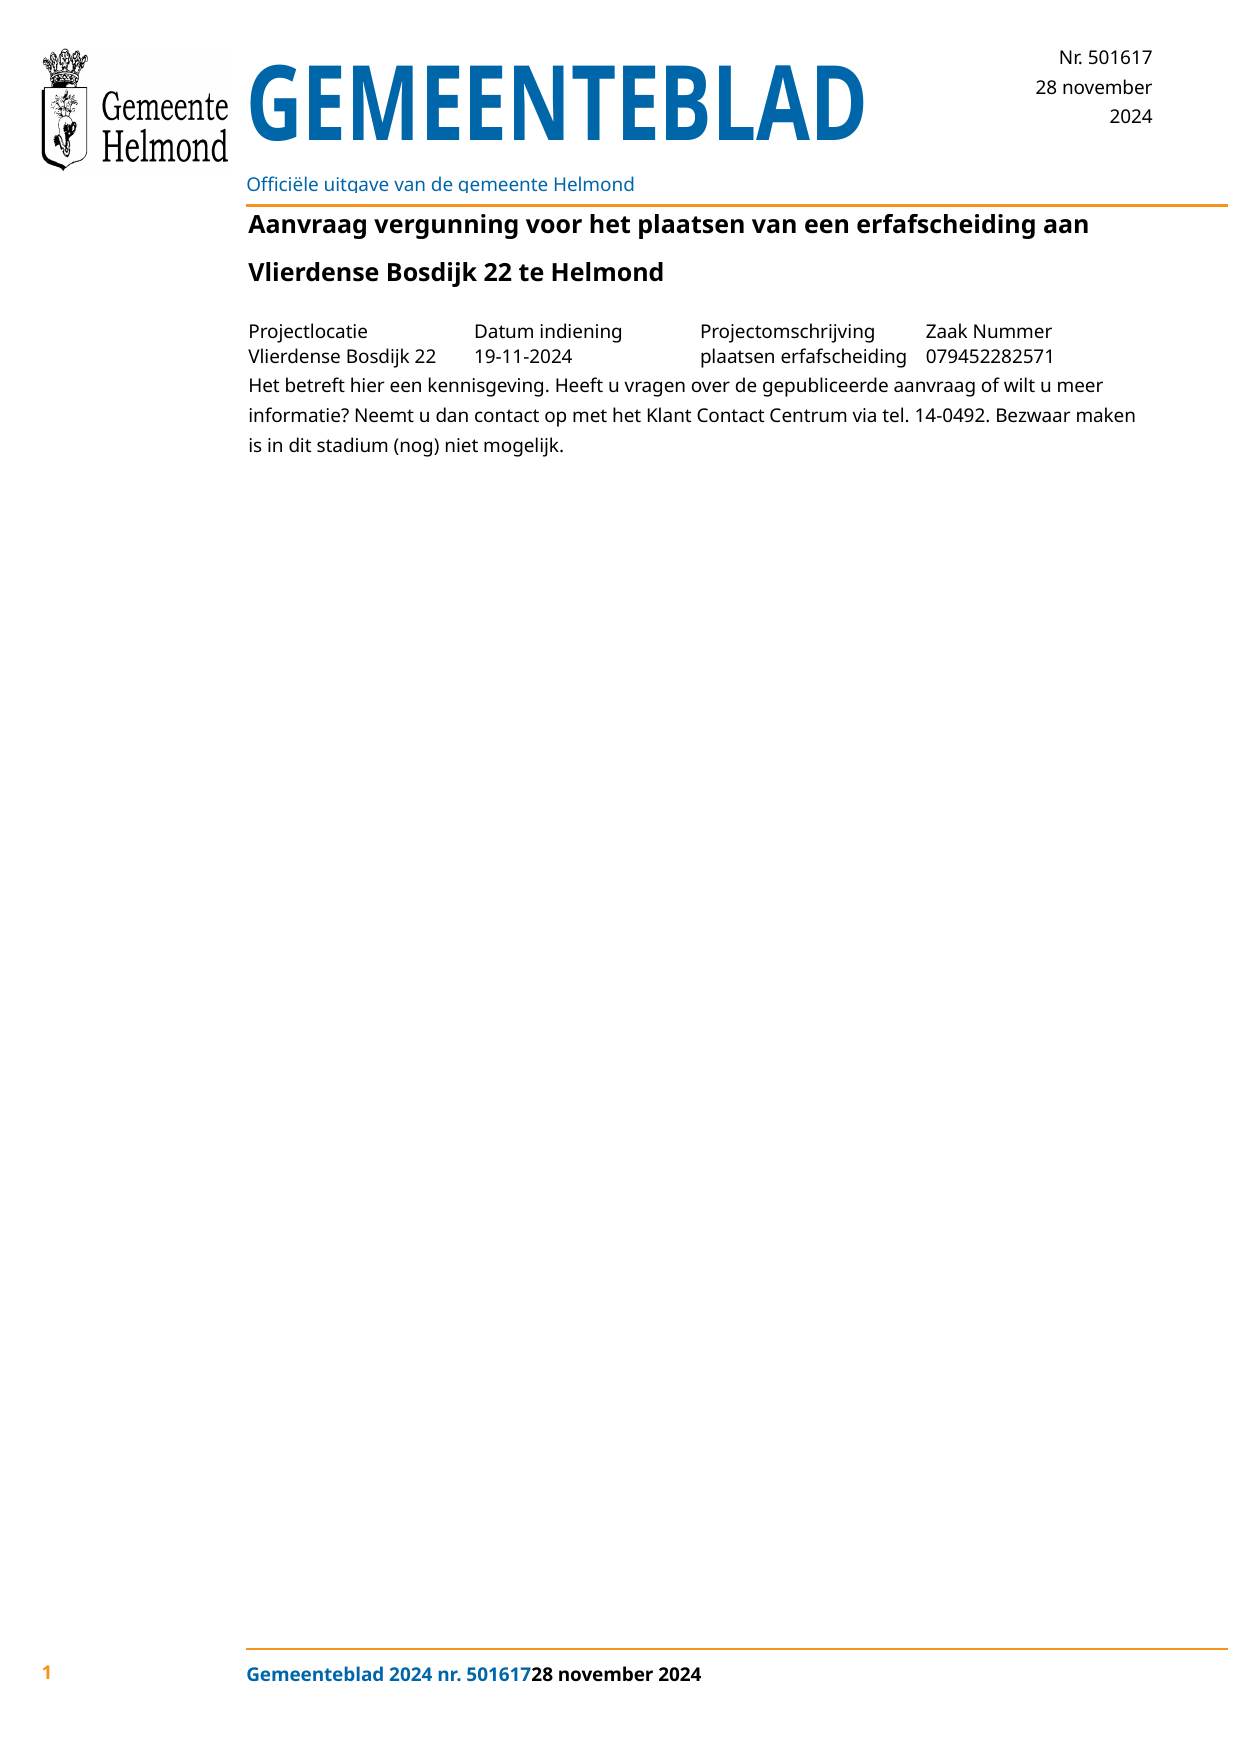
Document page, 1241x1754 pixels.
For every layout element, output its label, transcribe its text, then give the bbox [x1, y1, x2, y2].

table_header Zaak Nummer [926, 318, 1152, 344]
text Het betreft hier een kennisgeving. Heeft u vragen over de gepubliceerde aanvraag of wilt u meer informatie? Neemt u dan contact op met het Klant Contact Centrum via tel. 14-0492. Bezwaar maken is in dit stadium (nog) niet mogelijk. [248, 373, 1152, 458]
table_header Projectomschrijving [700, 318, 926, 344]
table_header Datum indiening [474, 318, 700, 344]
table_cell plaatsen erfafscheiding [700, 344, 926, 369]
text Aanvraag vergunning voor het plaatsen van een erfafscheiding aan Vlierdense Bosdijk 22 te Helmond [248, 207, 1152, 288]
table_header Projectlocatie [248, 318, 474, 344]
table_cell 079452282571 [926, 344, 1152, 369]
table_cell Vlierdense Bosdijk 22 [248, 344, 474, 369]
picture [41, 47, 231, 172]
table_cell 19-11-2024 [474, 344, 700, 369]
